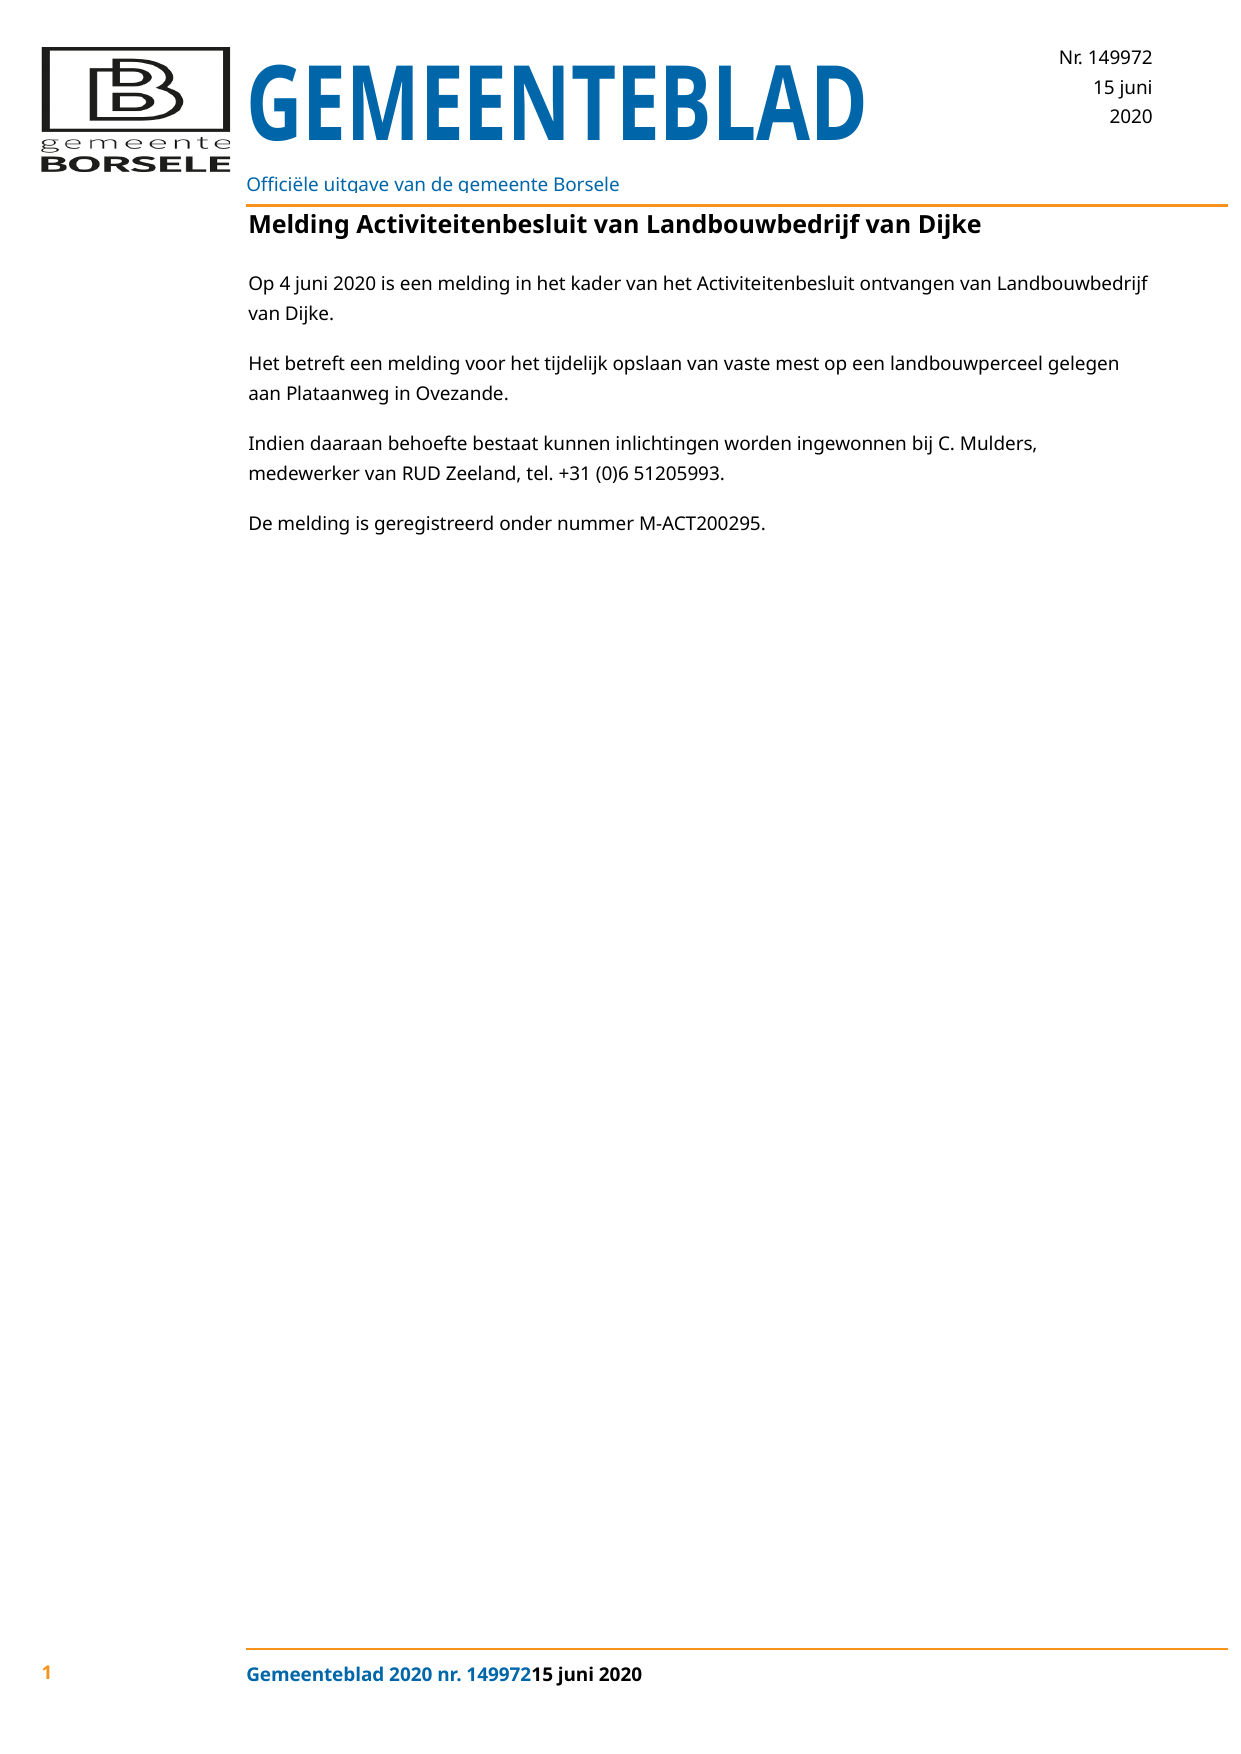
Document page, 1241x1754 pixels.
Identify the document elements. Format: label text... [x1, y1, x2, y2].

text De melding is geregistreerd onder nummer M-ACT200295. [248, 510, 1152, 536]
text Het betreft een melding voor het tijdelijk opslaan van vaste mest op een landbouwperceel gelegen aan Plataanweg in Ovezande. [248, 350, 1152, 406]
picture [41, 47, 231, 172]
text Melding Activiteitenbesluit van Landbouwbedrijf van Dijke [248, 207, 1152, 241]
text Indien daaraan behoefte bestaat kunnen inlichtingen worden ingewonnen bij C. Mulders, medewerker van RUD Zeeland, tel. +31 (0)6 51205993. [248, 430, 1152, 486]
text Op 4 juni 2020 is een melding in het kader van het Activiteitenbesluit ontvangen van Landbouwbedrijf van Dijke. [248, 270, 1152, 326]
